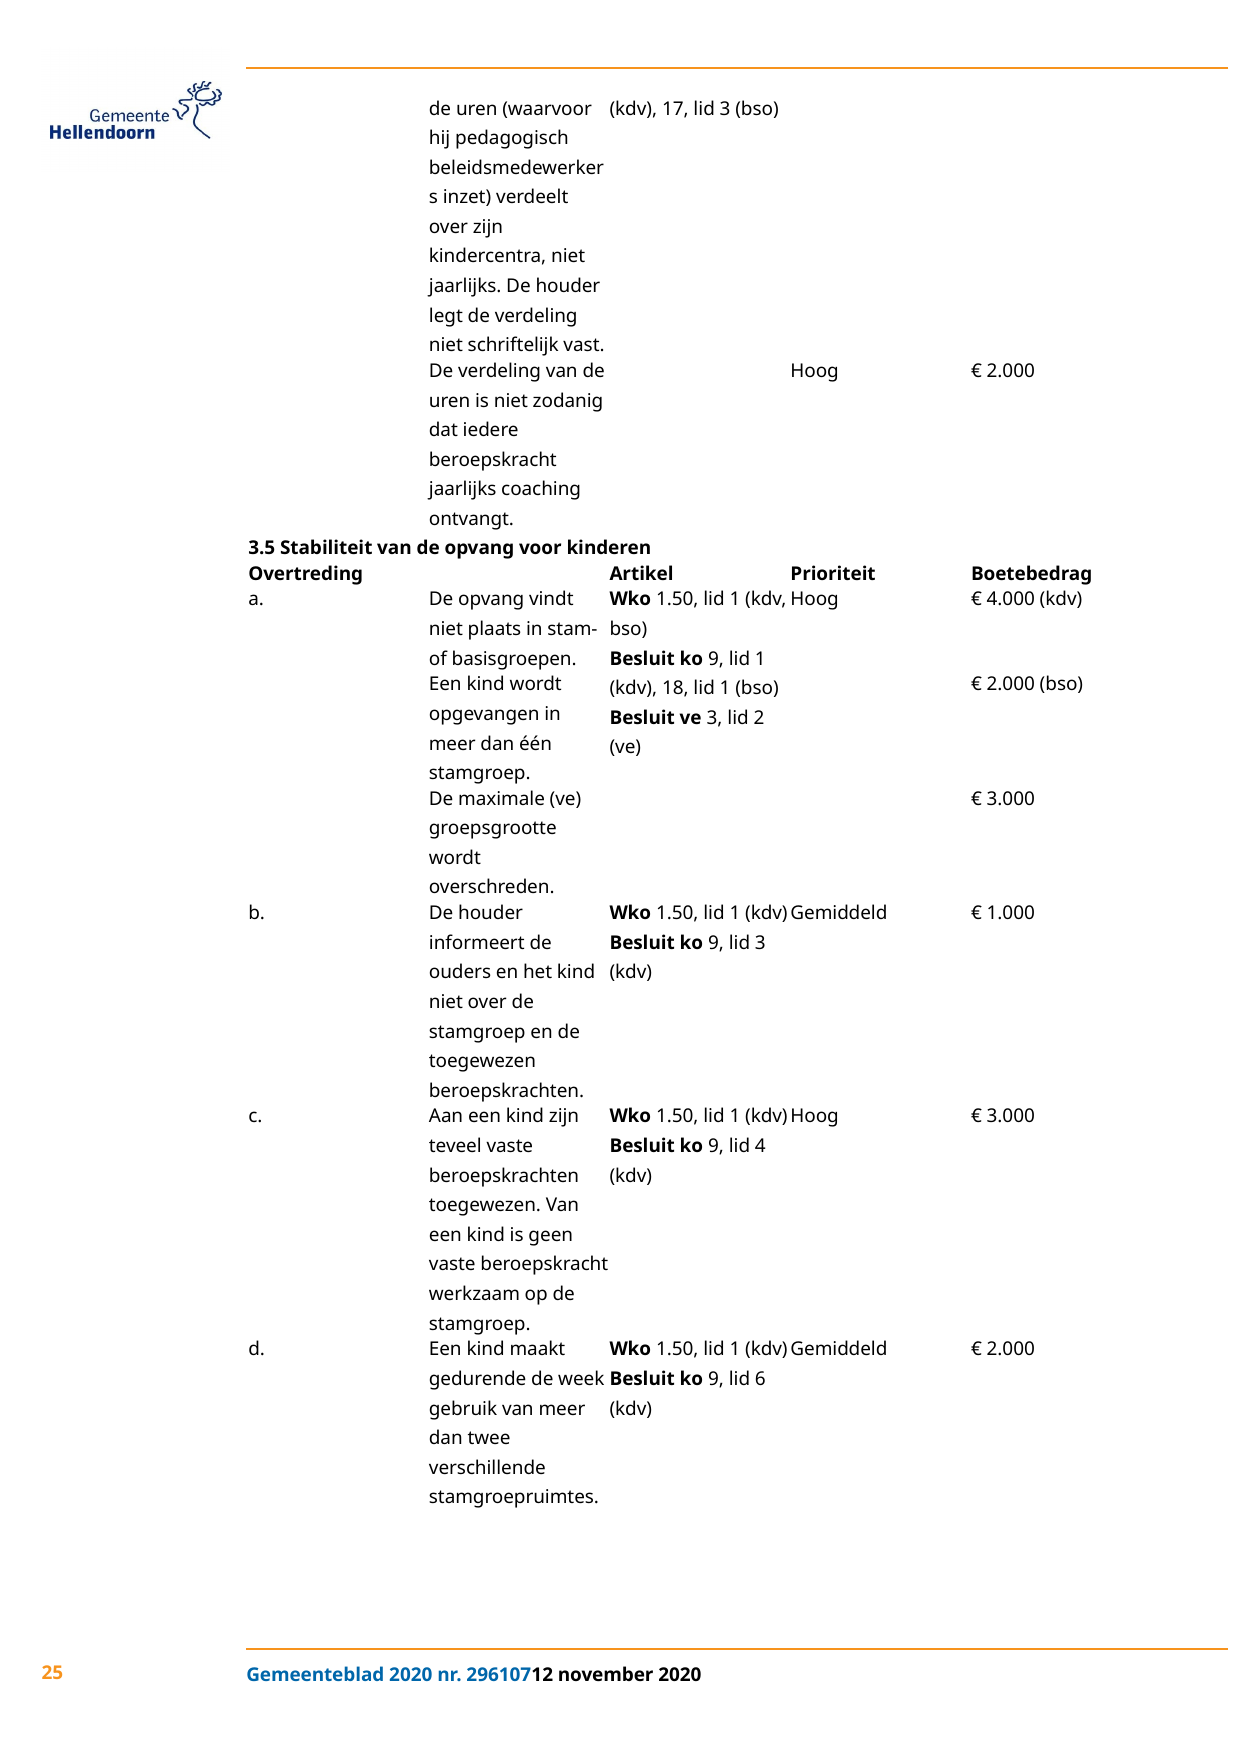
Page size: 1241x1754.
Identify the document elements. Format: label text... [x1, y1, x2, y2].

table_cell c. [248, 1103, 429, 1336]
table_cell d. [248, 1336, 429, 1509]
table_cell Overtreding [248, 560, 609, 586]
table_cell Artikel [609, 560, 790, 586]
table_cell Hoog [790, 586, 971, 899]
table_cell [971, 95, 1152, 357]
table_cell € 3.000 [971, 1103, 1152, 1336]
table_cell De houder informeert de ouders en het kind niet over de stamgroep en de toegewezen beroepskrachten. [429, 900, 609, 1103]
table_cell Gemiddeld [790, 1336, 971, 1509]
table_cell [790, 95, 971, 357]
table_cell (kdv), 17, lid 3 (bso) [609, 95, 790, 531]
table_cell [248, 95, 429, 531]
table_cell € 1.000 [971, 900, 1152, 1103]
table_cell € 4.000 (kdv) [971, 586, 1152, 671]
table_cell b. [248, 900, 429, 1103]
table_cell € 2.000 (bso) [971, 671, 1152, 785]
table_cell Hoog [790, 1103, 971, 1336]
table_cell De verdeling van de uren is niet zodanig dat iedere beroepskracht jaarlijks coaching ontvangt. [429, 357, 609, 531]
table_header [971, 534, 1152, 560]
table_cell Wko 1.50, lid 1 (kdv) Besluit ko 9, lid 6 (kdv) [609, 1336, 790, 1509]
table_cell € 3.000 [971, 785, 1152, 899]
table_cell Prioriteit [790, 560, 971, 586]
table_cell Gemiddeld [790, 900, 971, 1103]
table_cell € 2.000 [971, 1336, 1152, 1509]
table_cell Wko 1.50, lid 1 (kdv, bso) Besluit ko 9, lid 1 (kdv), 18, lid 1 (bso) Besluit ve 3, lid 2 (ve) [609, 586, 790, 899]
table_cell Een kind wordt opgevangen in meer dan één stamgroep. [429, 671, 609, 785]
table_cell Aan een kind zijn teveel vaste beroepskrachten toegewezen. Van een kind is geen vaste beroepskracht werkzaam op de stamgroep. [429, 1103, 609, 1336]
table_cell De maximale (ve) groepsgrootte wordt overschreden. [429, 785, 609, 899]
table_header 3.5 Stabiliteit van de opvang voor kinderen [248, 534, 790, 560]
table_cell de uren (waarvoor hij pedagogisch beleidsmedewerkers inzet) verdeelt over zijn kindercentra, niet jaarlijks. De houder legt de verdeling niet schriftelijk vast. [429, 95, 609, 357]
table_cell Boetebedrag [971, 560, 1152, 586]
table_cell De opvang vindt niet plaats in stam- of basisgroepen. [429, 586, 609, 671]
table_cell a. [248, 586, 429, 899]
table_cell Wko 1.50, lid 1 (kdv) Besluit ko 9, lid 3 (kdv) [609, 900, 790, 1103]
picture [41, 47, 231, 172]
table_cell Wko 1.50, lid 1 (kdv) Besluit ko 9, lid 4 (kdv) [609, 1103, 790, 1336]
table_cell Hoog [790, 357, 971, 531]
table_cell € 2.000 [971, 357, 1152, 531]
table_cell Een kind maakt gedurende de week gebruik van meer dan twee verschillende stamgroepruimtes. [429, 1336, 609, 1509]
table_header [790, 534, 971, 560]
